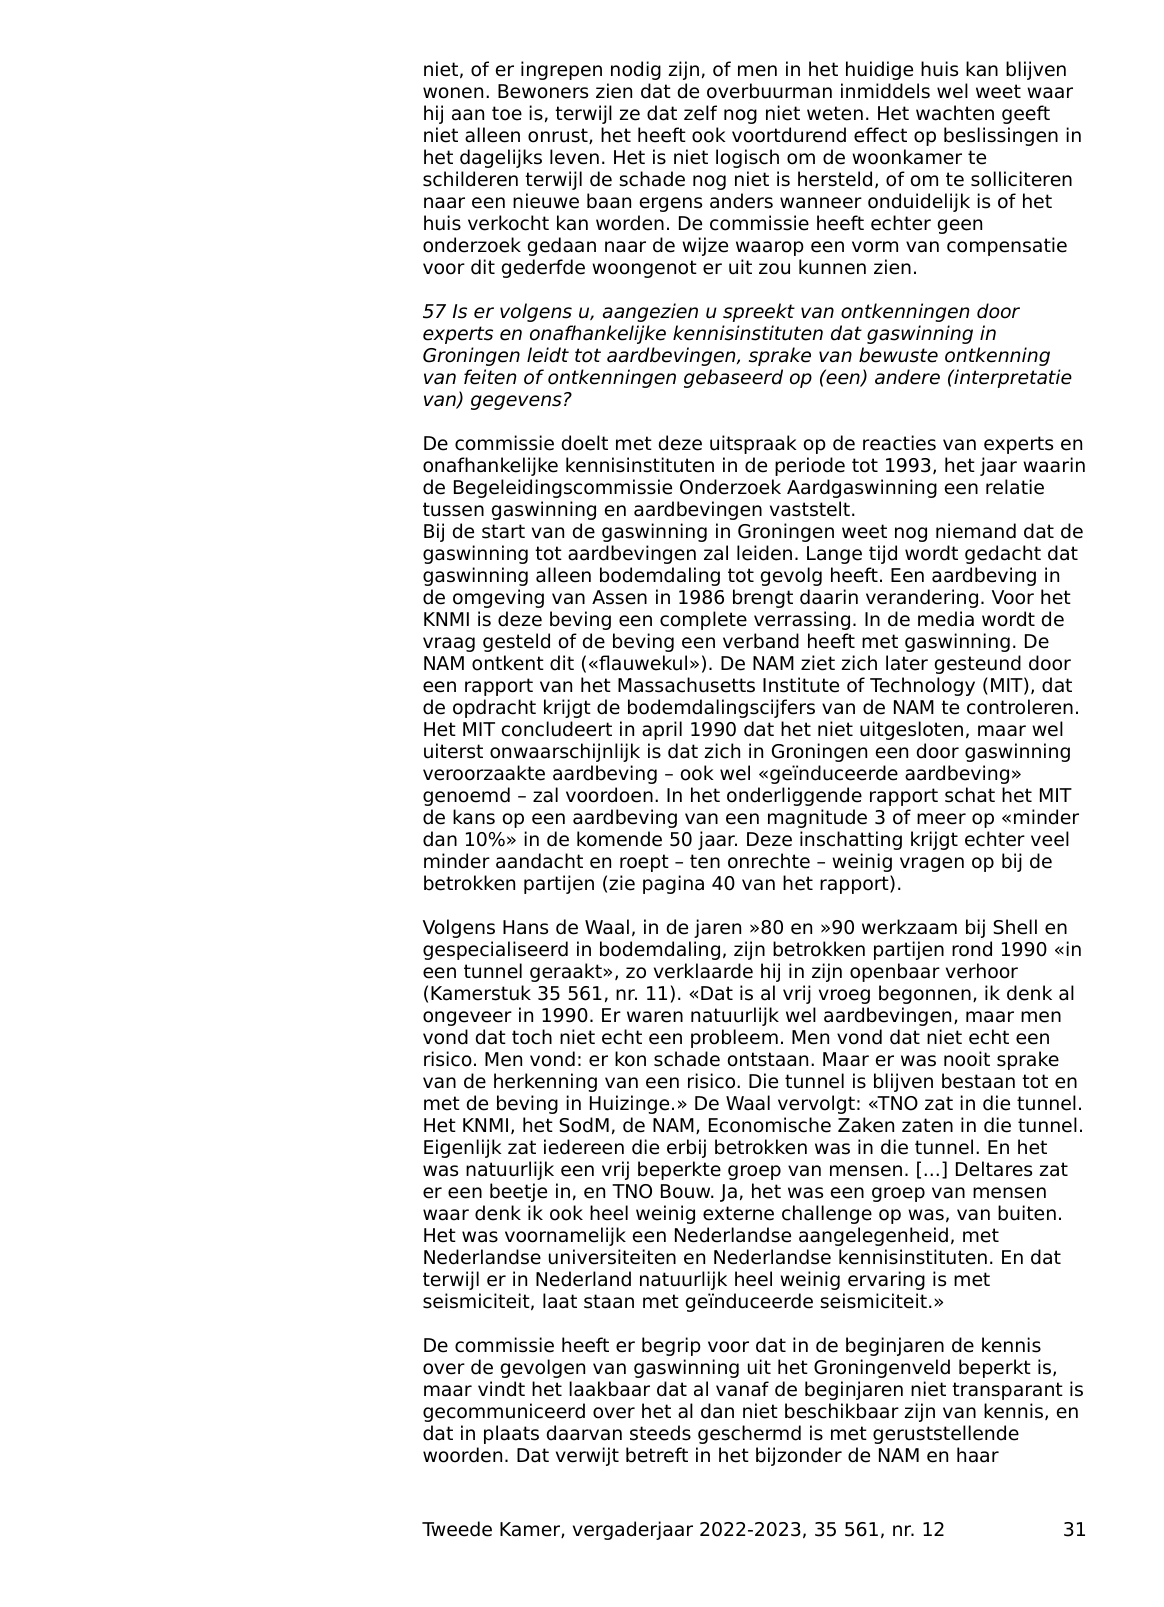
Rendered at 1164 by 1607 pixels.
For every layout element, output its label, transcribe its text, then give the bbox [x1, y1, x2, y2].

text De commissie doelt met deze uitspraak op de reacties van experts en onafhankelijke kennisinstituten in de periode tot 1993, het jaar waarin de Begeleidingscommissie Onderzoek Aardgaswinning een relatie tussen gaswinning en aardbevingen vaststelt. [422, 433, 1087, 521]
text Volgens Hans de Waal, in de jaren »80 en »90 werkzaam bij Shell en gespecialiseerd in bodemdaling, zijn betrokken partijen rond 1990 «in een tunnel geraakt», zo verklaarde hij in zijn openbaar verhoor (Kamerstuk 35 561, nr. 11). «Dat is al vrij vroeg begonnen, ik denk al ongeveer in 1990. Er waren natuurlijk wel aardbevingen, maar men vond dat toch niet echt een probleem. Men vond dat niet echt een risico. Men vond: er kon schade ontstaan. Maar er was nooit sprake van de herkenning van een risico. Die tunnel is blijven bestaan tot en met de beving in Huizinge.» De Waal vervolgt: «TNO zat in die tunnel. Het KNMI, het SodM, de NAM, Economische Zaken zaten in die tunnel. Eigenlijk zat iedereen die erbij betrokken was in die tunnel. En het was natuurlijk een vrij beperkte groep van mensen. [...] Deltares zat er een beetje in, en TNO Bouw. Ja, het was een groep van mensen waar denk ik ook heel weinig externe challenge op was, van buiten. Het was voornamelijk een Nederlandse aangelegenheid, met Nederlandse universiteiten en Nederlandse kennisinstituten. En dat terwijl er in Nederland natuurlijk heel weinig ervaring is met seismiciteit, laat staan met geïnduceerde seismiciteit.» [422, 917, 1087, 1312]
text De commissie heeft er begrip voor dat in de beginjaren de kennis over de gevolgen van gaswinning uit het Groningenveld beperkt is, maar vindt het laakbaar dat al vanaf de beginjaren niet transparant is gecommuniceerd over het al dan niet beschikbaar zijn van kennis, en dat in plaats daarvan steeds geschermd is met geruststellende woorden. Dat verwijt betreft in het bijzonder de NAM en haar [422, 1335, 1087, 1467]
text Bij de start van de gaswinning in Groningen weet nog niemand dat de gaswinning tot aardbevingen zal leiden. Lange tijd wordt gedacht dat gaswinning alleen bodemdaling tot gevolg heeft. Een aardbeving in de omgeving van Assen in 1986 brengt daarin verandering. Voor het KNMI is deze beving een complete verrassing. In de media wordt de vraag gesteld of de beving een verband heeft met gaswinning. De NAM ontkent dit («flauwekul»). De NAM ziet zich later gesteund door een rapport van het Massachusetts Institute of Technology (MIT), dat de opdracht krijgt de bodemdalingscijfers van de NAM te controleren. Het MIT concludeert in april 1990 dat het niet uitgesloten, maar wel uiterst onwaarschijnlijk is dat zich in Groningen een door gaswinning veroorzaakte aardbeving – ook wel «geïnduceerde aardbeving» genoemd – zal voordoen. In het onderliggende rapport schat het MIT de kans op een aardbeving van een magnitude 3 of meer op «minder dan 10%» in de komende 50 jaar. Deze inschatting krijgt echter veel minder aandacht en roept – ten onrechte – weinig vragen op bij de betrokken partijen (zie pagina 40 van het rapport). [422, 521, 1087, 895]
text niet, of er ingrepen nodig zijn, of men in het huidige huis kan blijven wonen. Bewoners zien dat de overbuurman inmiddels wel weet waar hij aan toe is, terwijl ze dat zelf nog niet weten. Het wachten geeft niet alleen onrust, het heeft ook voortdurend effect op beslissingen in het dagelijks leven. Het is niet logisch om de woonkamer te schilderen terwijl de schade nog niet is hersteld, of om te solliciteren naar een nieuwe baan ergens anders wanneer onduidelijk is of het huis verkocht kan worden. De commissie heeft echter geen onderzoek gedaan naar de wijze waarop een vorm van compensatie voor dit gederfde woongenot er uit zou kunnen zien. [422, 59, 1087, 279]
subtitle 57 Is er volgens u, aangezien u spreekt van ontkenningen door experts en onafhankelijke kennisinstituten dat gaswinning in Groningen leidt tot aardbevingen, sprake van bewuste ontkenning van feiten of ontkenningen gebaseerd op (een) andere (interpretatie van) gegevens? [422, 301, 1087, 411]
